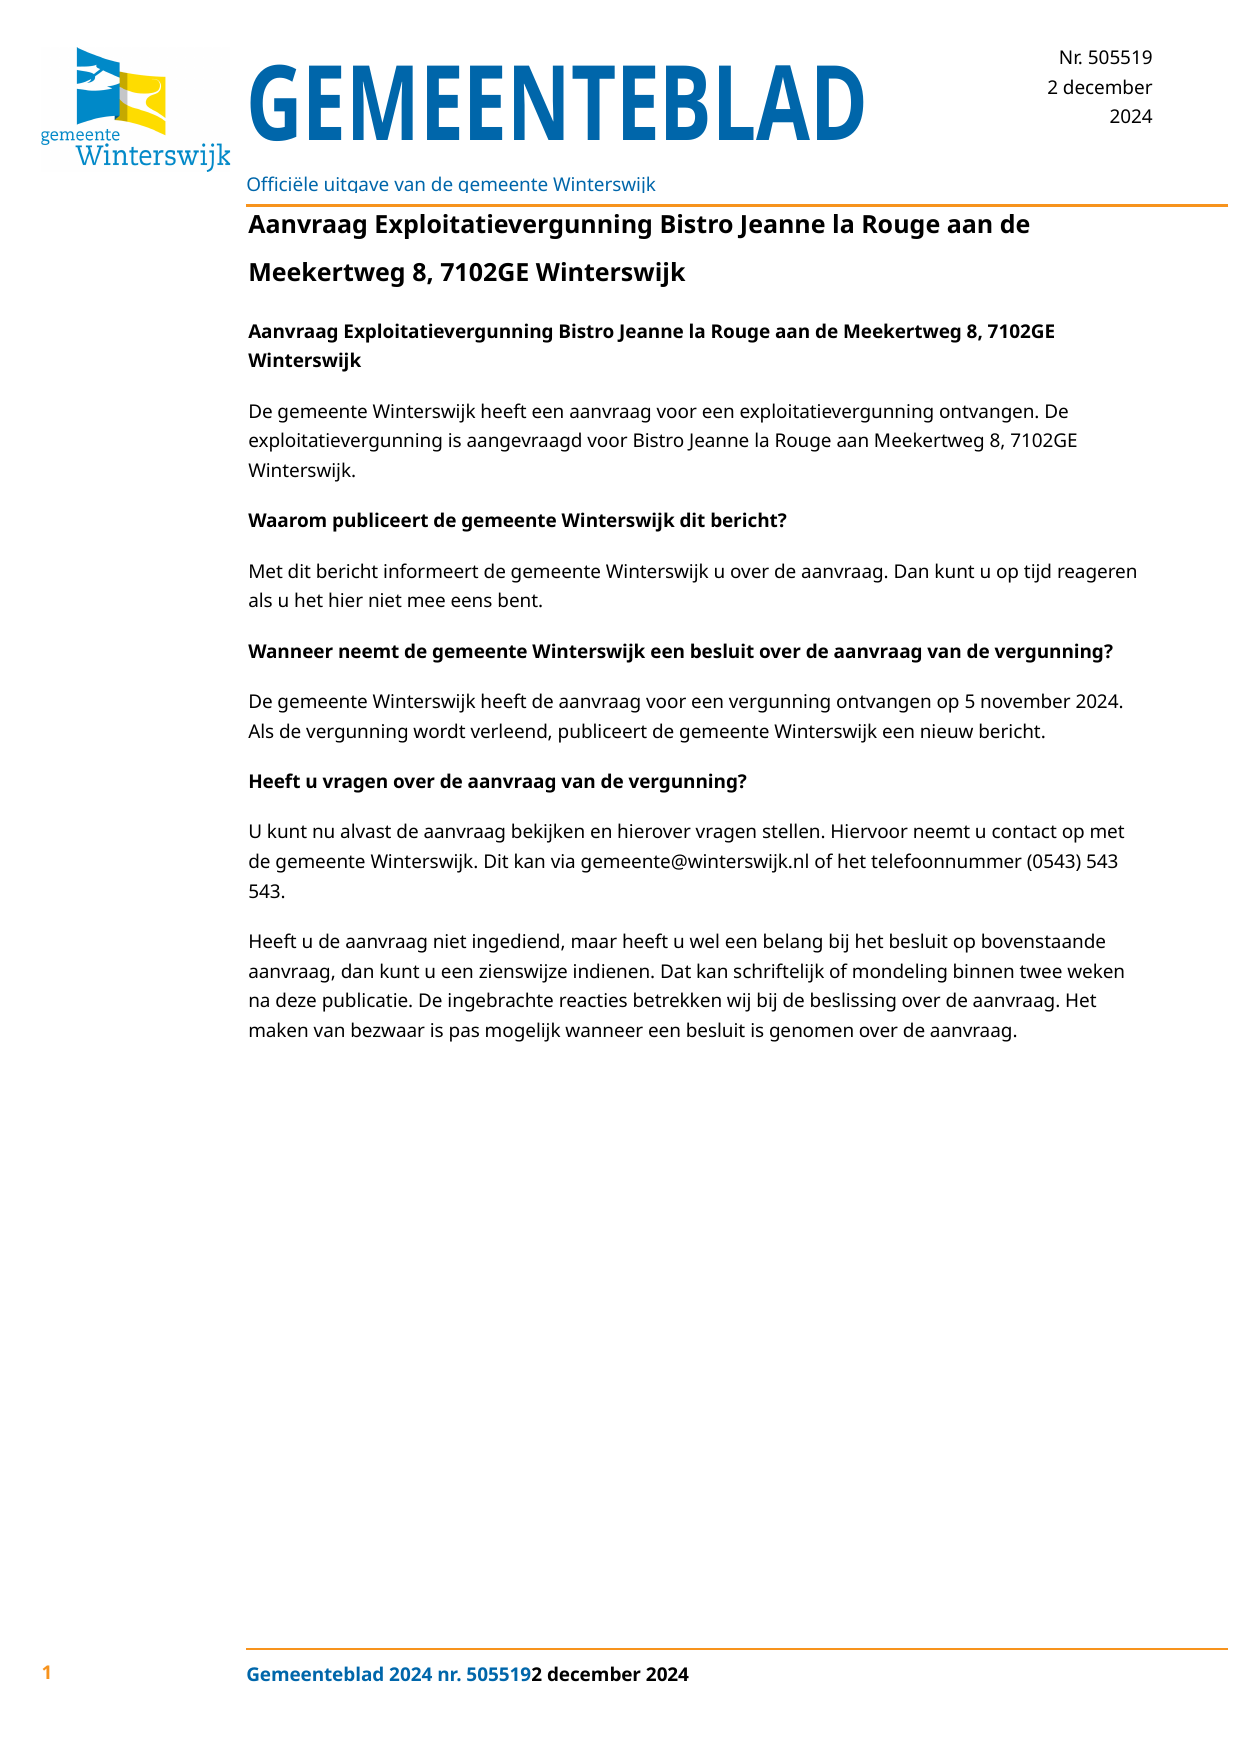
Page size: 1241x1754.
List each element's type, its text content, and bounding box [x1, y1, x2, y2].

picture [41, 47, 231, 172]
text Waarom publiceert de gemeente Winterswijk dit bericht? [248, 507, 1152, 533]
text Wanneer neemt de gemeente Winterswijk een besluit over de aanvraag van de vergunning? [248, 638, 1152, 664]
text Aanvraag Exploitatievergunning Bistro Jeanne la Rouge aan de Meekertweg 8, 7102GE Winterswijk [248, 207, 1152, 288]
text Aanvraag Exploitatievergunning Bistro Jeanne la Rouge aan de Meekertweg 8, 7102GE Winterswijk [248, 318, 1152, 373]
text Heeft u de aanvraag niet ingediend, maar heeft u wel een belang bij het besluit op bovenstaande aanvraag, dan kunt u een zienswijze indienen. Dat kan schriftelijk of mondeling binnen twee weken na deze publicatie. De ingebrachte reacties betrekken wij bij de beslissing over de aanvraag. Het maken van bezwaar is pas mogelijk wanneer een besluit is genomen over de aanvraag. [248, 928, 1152, 1043]
text De gemeente Winterswijk heeft een aanvraag voor een exploitatievergunning ontvangen. De exploitatievergunning is aangevraagd voor Bistro Jeanne la Rouge aan Meekertweg 8, 7102GE Winterswijk. [248, 398, 1152, 483]
text U kunt nu alvast de aanvraag bekijken en hierover vragen stellen. Hiervoor neemt u contact op met de gemeente Winterswijk. Dit kan via gemeente@winterswijk.nl of het telefoonnummer (0543) 543 543. [248, 819, 1152, 904]
text De gemeente Winterswijk heeft de aanvraag voor een vergunning ontvangen op 5 november 2024. Als de vergunning wordt verleend, publiceert de gemeente Winterswijk een nieuw bericht. [248, 688, 1152, 744]
picture [225, 153, 231, 162]
text Heeft u vragen over de aanvraag van de vergunning? [248, 768, 1152, 794]
text Met dit bericht informeert de gemeente Winterswijk u over de aanvraag. Dan kunt u op tijd reageren als u het hier niet mee eens bent. [248, 558, 1152, 613]
